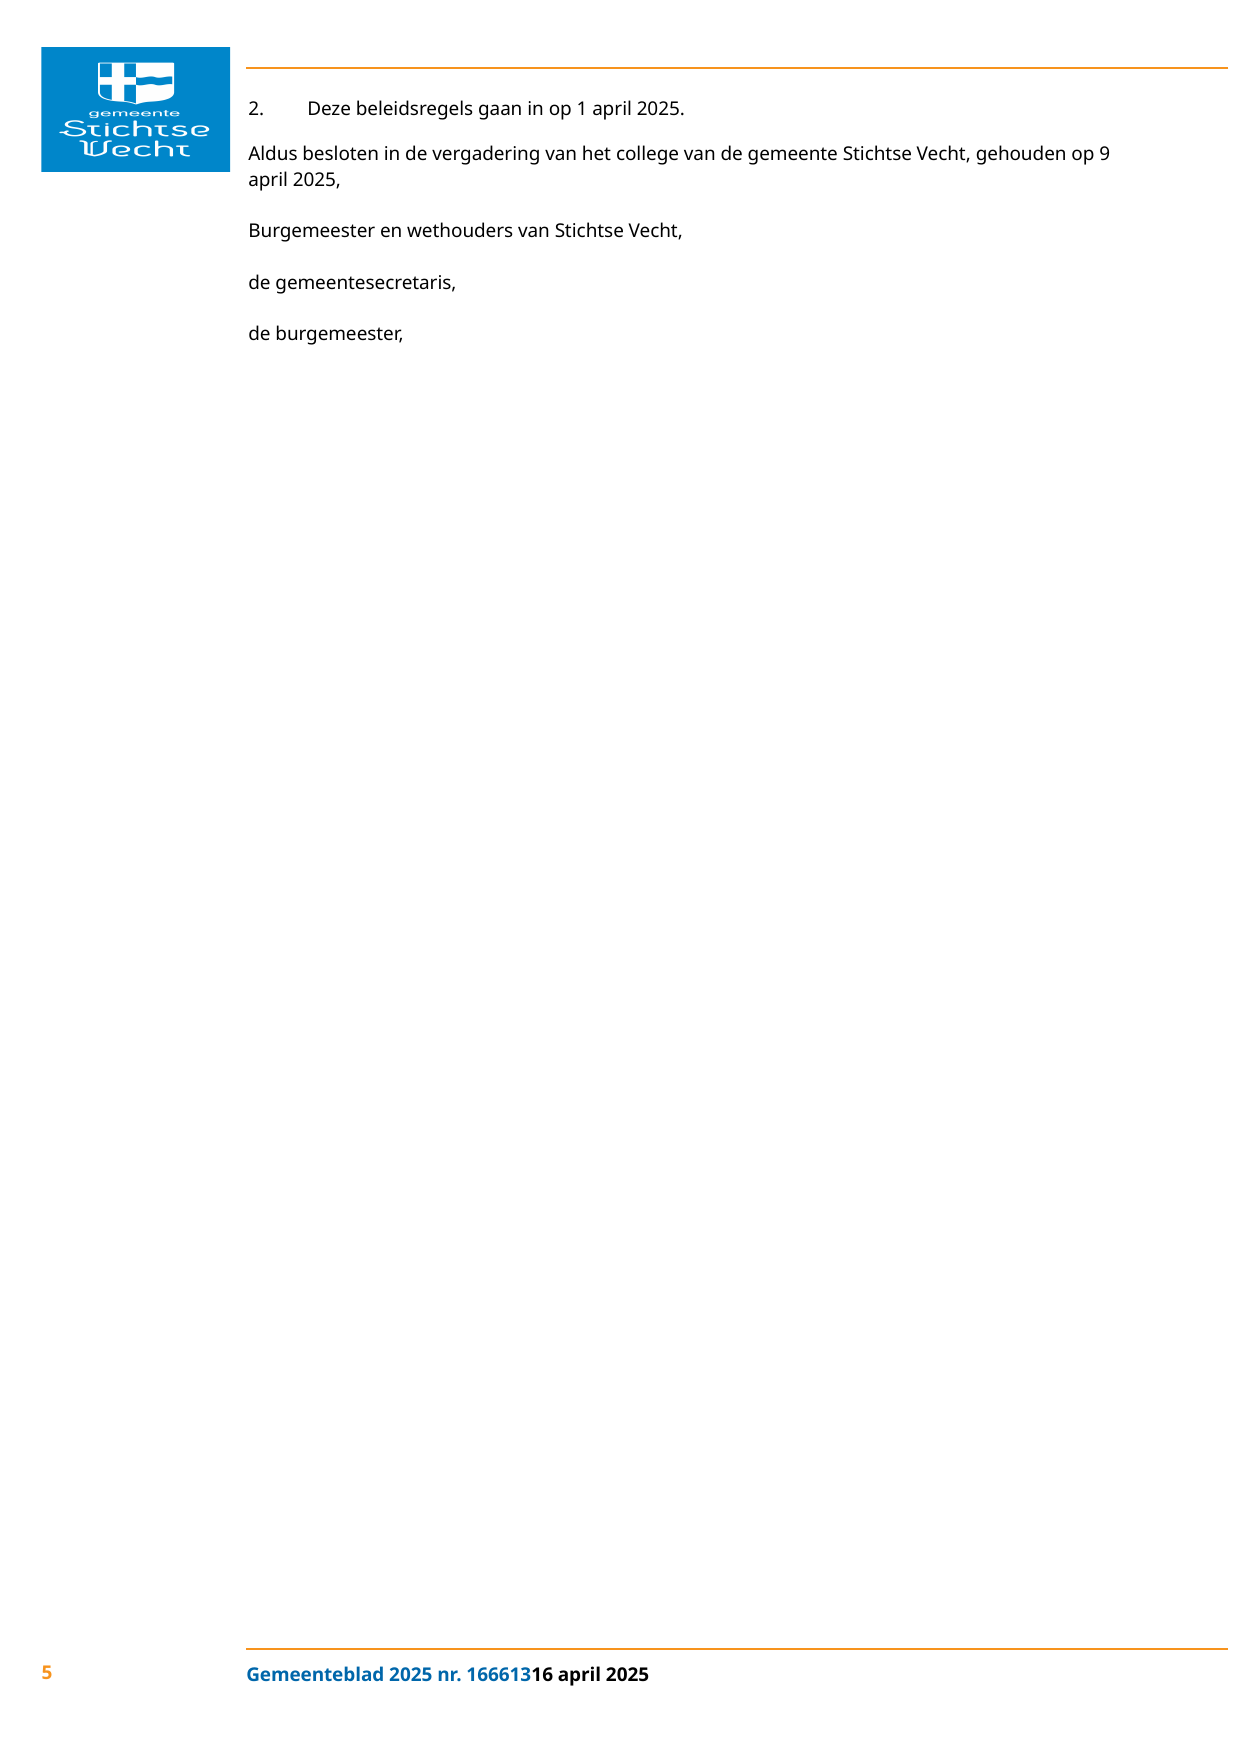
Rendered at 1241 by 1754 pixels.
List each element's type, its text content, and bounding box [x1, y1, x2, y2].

text de burgemeester, [248, 321, 1152, 346]
text de gemeentesecretaris, [248, 269, 1152, 295]
text Aldus besloten in de vergadering van het college van de gemeente Stichtse Vecht, gehouden op 9 april 2025, [248, 140, 1152, 192]
picture [137, 63, 174, 103]
list Deze beleidsregels gaan in op 1 april 2025. [248, 95, 1152, 121]
text Burgemeester en wethouders van Stichtse Vecht, [248, 218, 1152, 243]
picture [99, 63, 135, 101]
